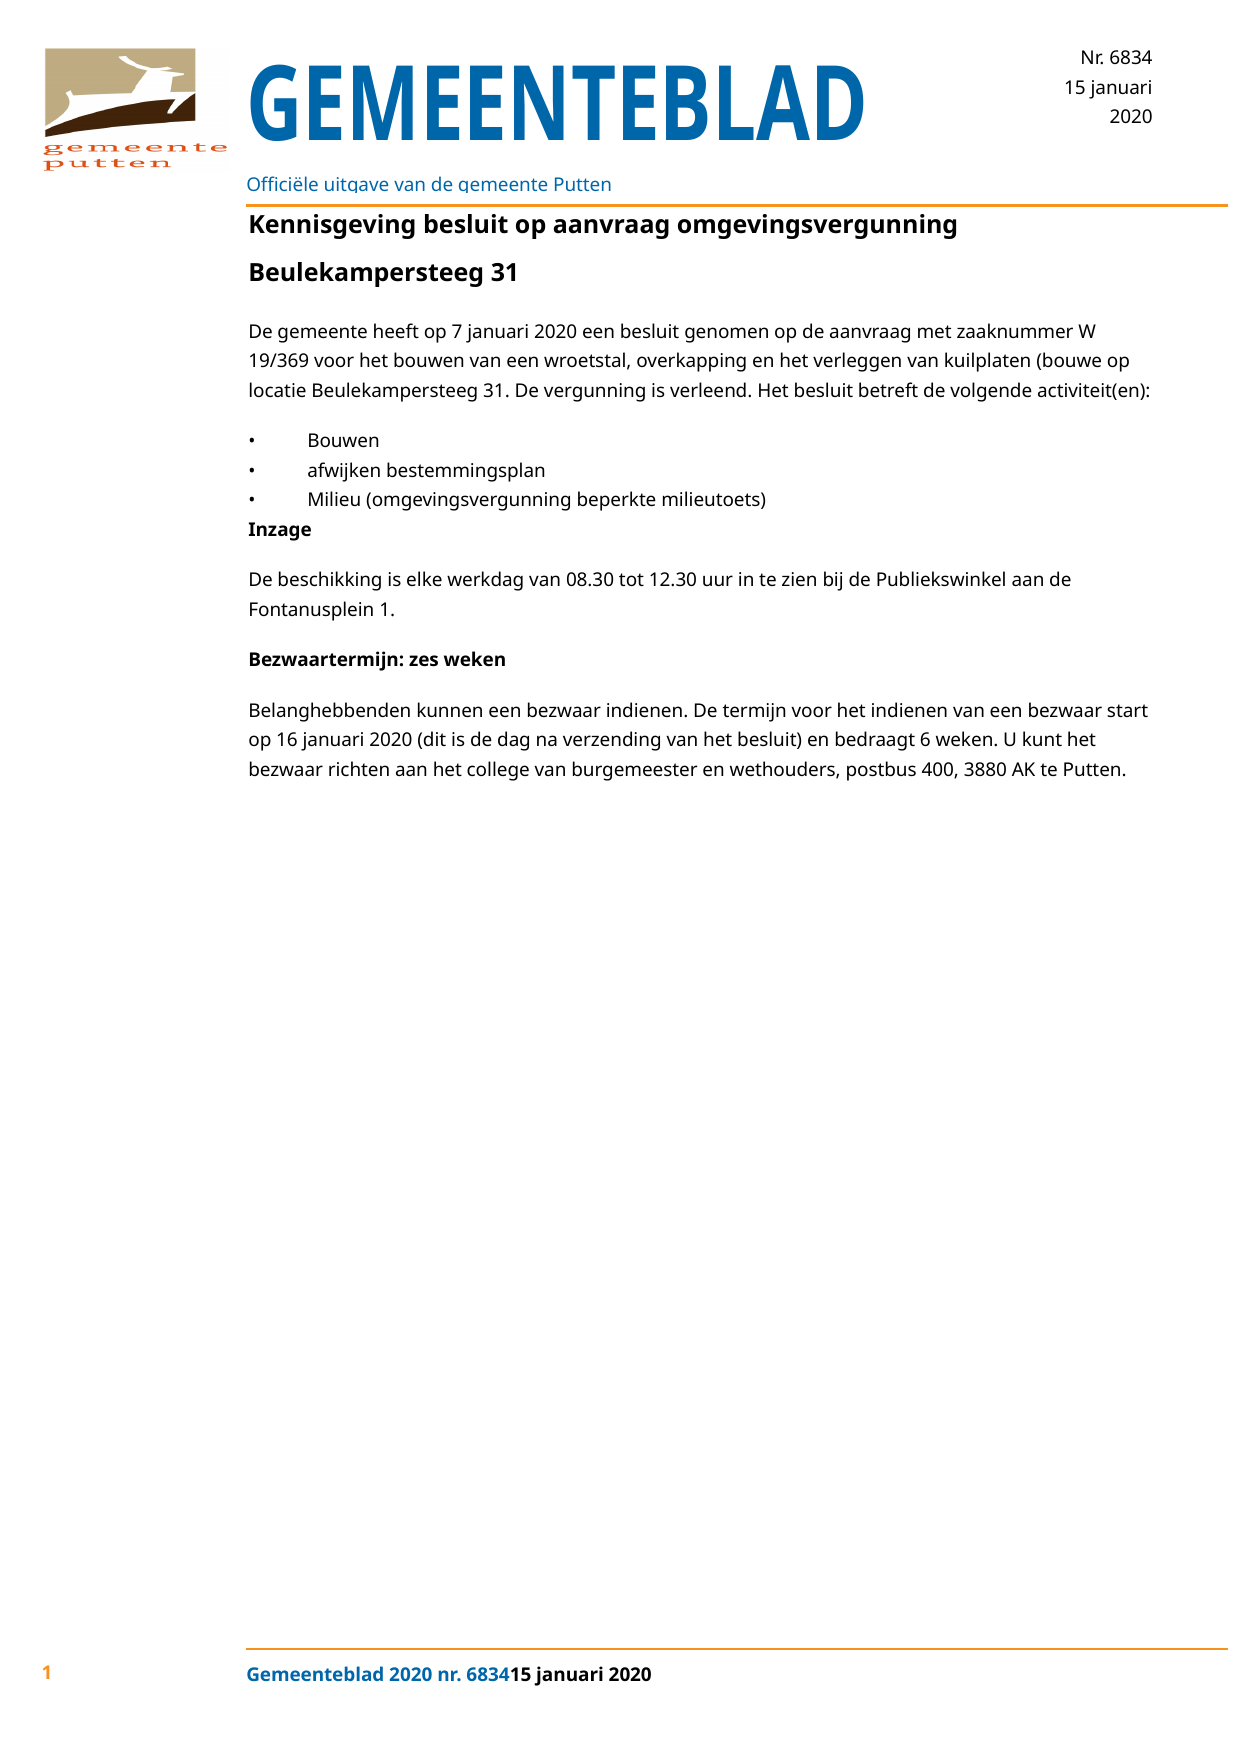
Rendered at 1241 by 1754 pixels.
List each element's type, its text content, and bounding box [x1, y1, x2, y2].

text Inzage [248, 516, 1152, 542]
list afwijken bestemmingsplan [248, 457, 1152, 483]
list Bouwen [248, 427, 1152, 453]
list Milieu (omgevingsvergunning beperkte milieutoets) [248, 487, 1152, 512]
text Bezwaartermijn: zes weken [248, 647, 1152, 672]
text Kennisgeving besluit op aanvraag omgevingsvergunning Beulekampersteeg 31 [248, 207, 1152, 288]
text De beschikking is elke werkdag van 08.30 tot 12.30 uur in te zien bij de Publiekswinkel aan de Fontanusplein 1. [248, 567, 1152, 622]
text Belanghebbenden kunnen een bezwaar indienen. De termijn voor het indienen van een bezwaar start op 16 januari 2020 (dit is de dag na verzending van het besluit) en bedraagt 6 weken. U kunt het bezwaar richten aan het college van burgemeester en wethouders, postbus 400, 3880 AK te Putten. [248, 697, 1152, 782]
text De gemeente heeft op 7 januari 2020 een besluit genomen op de aanvraag met zaaknummer W 19/369 voor het bouwen van een wroetstal, overkapping en het verleggen van kuilplaten (bouwe op locatie Beulekampersteeg 31. De vergunning is verleend. Het besluit betreft de volgende activiteit(en): [248, 318, 1152, 403]
picture [41, 47, 231, 172]
